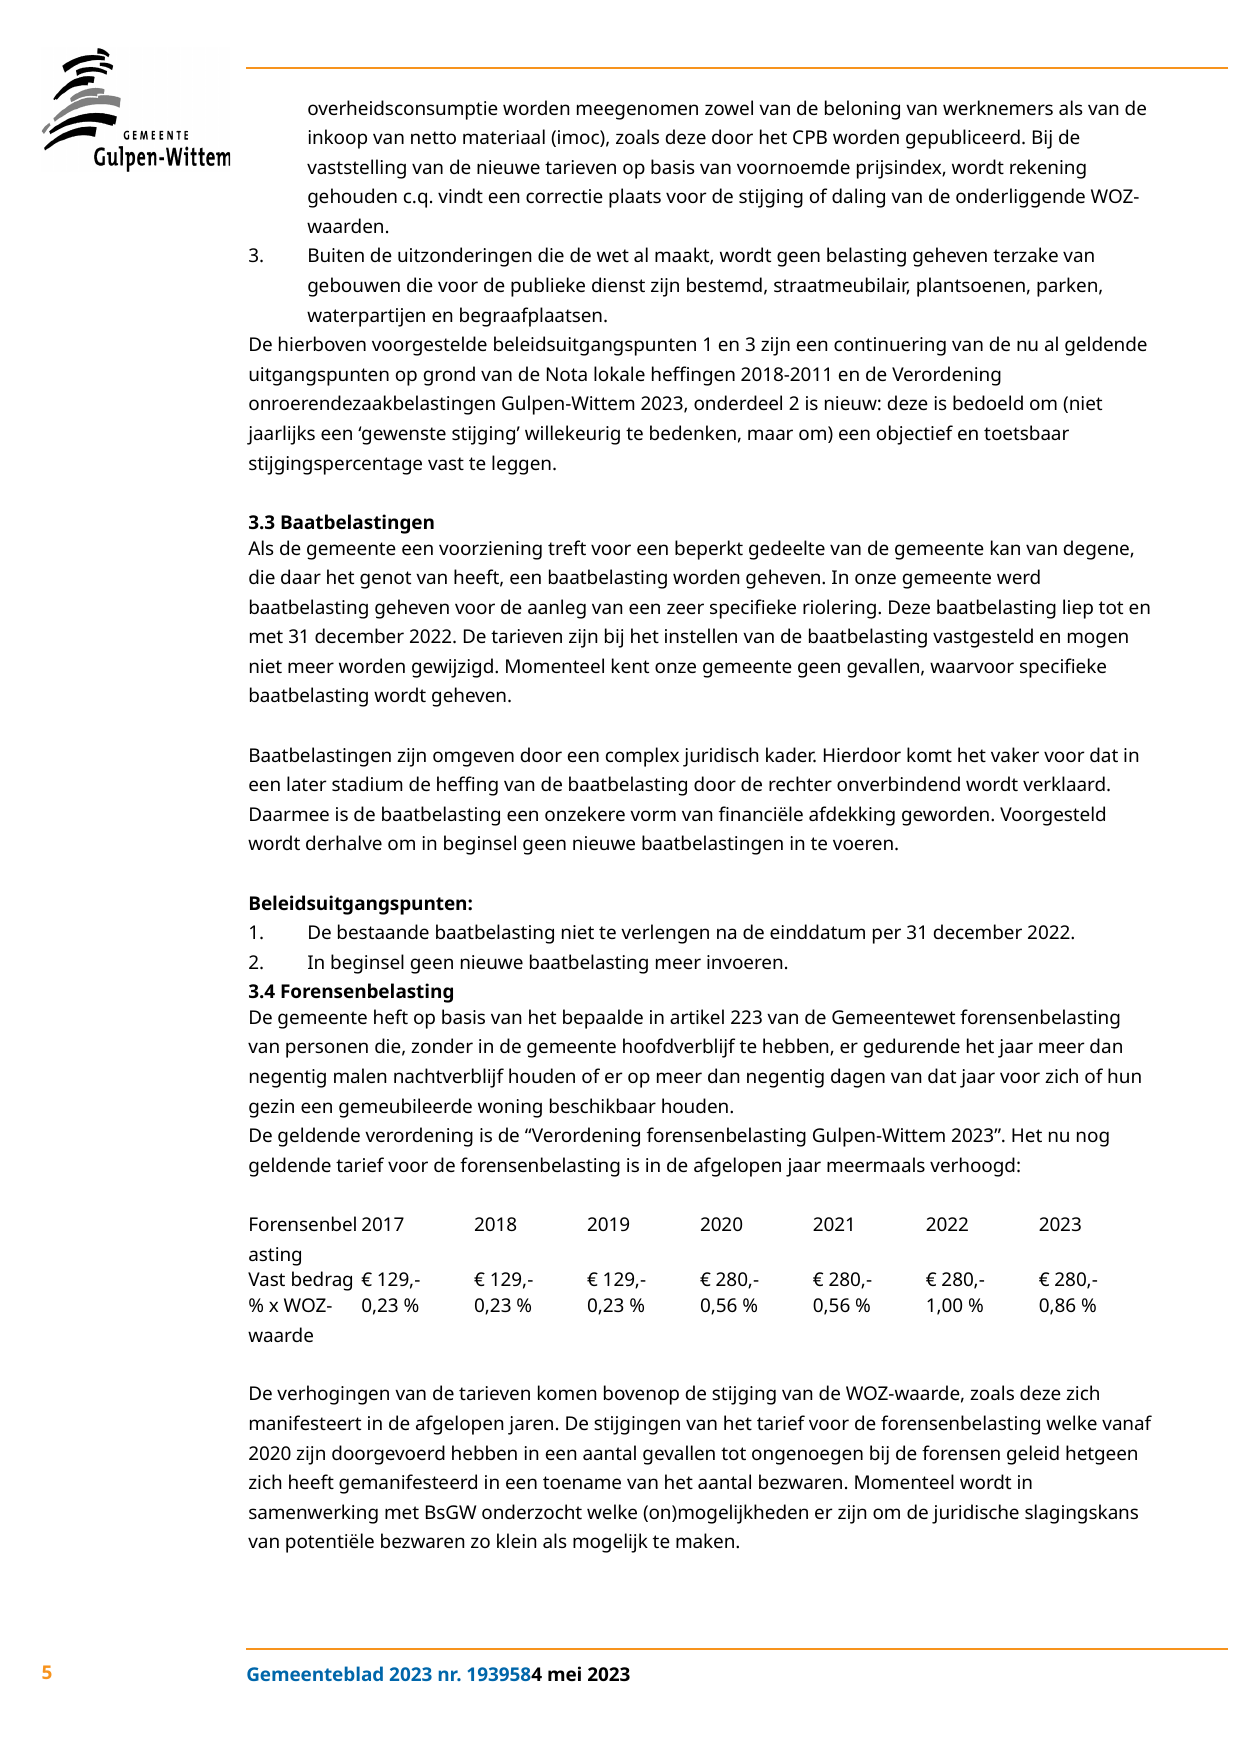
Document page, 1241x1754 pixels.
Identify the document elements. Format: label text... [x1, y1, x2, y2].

table_cell € 280,- [700, 1267, 813, 1292]
table_cell € 280,- [926, 1267, 1038, 1292]
text 3.3 Baatbelastingen [248, 509, 1152, 535]
text Beleidsuitgangspunten: [248, 890, 1152, 915]
table_cell € 129,- [361, 1267, 474, 1292]
table_cell 1,00 % [926, 1293, 1038, 1348]
table_header 2022 [926, 1211, 1038, 1267]
table_cell 0,56 % [700, 1293, 813, 1348]
table_cell 0,23 % [587, 1293, 700, 1348]
table_header 2017 [361, 1211, 474, 1267]
picture [41, 47, 231, 172]
list In beginsel geen nieuwe baatbelasting meer invoeren. [248, 949, 1152, 974]
table_cell 0,56 % [813, 1293, 926, 1348]
text De verhogingen van de tarieven komen bovenop de stijging van de WOZ-waarde, zoals deze zich manifesteert in de afgelopen jaren. De stijgingen van het tarief voor de forensenbelasting welke vanaf 2020 zijn doorgevoerd hebben in een aantal gevallen tot ongenoegen bij de forensen geleid hetgeen zich heeft gemanifesteerd in een toename van het aantal bezwaren. Momenteel wordt in samenwerking met BsGW onderzocht welke (on)mogelijkheden er zijn om de juridische slagingskans van potentiële bezwaren zo klein als mogelijk te maken. [248, 1381, 1152, 1554]
table_cell 0,23 % [474, 1293, 587, 1348]
text De gemeente heft op basis van het bepaalde in artikel 223 van de Gemeentewet forensenbelasting van personen die, zonder in de gemeente hoofdverblijf te hebben, er gedurende het jaar meer dan negentig malen nachtverblijf houden of er op meer dan negentig dagen van dat jaar voor zich of hun gezin een gemeubileerde woning beschikbaar houden. [248, 1004, 1152, 1119]
table_cell € 129,- [587, 1267, 700, 1292]
list Buiten de uitzonderingen die de wet al maakt, wordt geen belasting geheven terzake van gebouwen die voor de publieke dienst zijn bestemd, straatmeubilair, plantsoenen, parken, waterpartijen en begraafplaatsen. [248, 243, 1152, 328]
list overheidsconsumptie worden meegenomen zowel van de beloning van werknemers als van de inkoop van netto materiaal (imoc), zoals deze door het CPB worden gepubliceerd. Bij de vaststelling van de nieuwe tarieven op basis van voornoemde prijsindex, wordt rekening gehouden c.q. vindt een correctie plaats voor de stijging of daling van de onderliggende WOZ-waarden. [248, 95, 1152, 239]
table_cell € 280,- [813, 1267, 926, 1292]
table_header 2018 [474, 1211, 587, 1267]
table_header 2023 [1039, 1211, 1152, 1267]
table_header Forensenbelasting [248, 1211, 361, 1267]
table_header 2021 [813, 1211, 926, 1267]
table_cell 0,23 % [361, 1293, 474, 1348]
table_cell 0,86 % [1039, 1293, 1152, 1348]
table_cell € 280,- [1039, 1267, 1152, 1292]
text De hierboven voorgestelde beleidsuitgangspunten 1 en 3 zijn een continuering van de nu al geldende uitgangspunten op grond van de Nota lokale heffingen 2018-2011 en de Verordening onroerendezaakbelastingen Gulpen-Wittem 2023, onderdeel 2 is nieuw: deze is bedoeld om (niet jaarlijks een ‘gewenste stijging’ willekeurig te bedenken, maar om) een objectief en toetsbaar stijgingspercentage vast te leggen. [248, 331, 1152, 476]
table_cell € 129,- [474, 1267, 587, 1292]
table_header 2019 [587, 1211, 700, 1267]
list De bestaande baatbelasting niet te verlengen na de einddatum per 31 december 2022. [248, 919, 1152, 945]
text De geldende verordening is de “Verordening forensenbelasting Gulpen-Wittem 2023”. Het nu nog geldende tarief voor de forensenbelasting is in de afgelopen jaar meermaals verhoogd: [248, 1122, 1152, 1178]
text 3.4 Forensenbelasting [248, 978, 1152, 1004]
table_header 2020 [700, 1211, 813, 1267]
text Baatbelastingen zijn omgeven door een complex juridisch kader. Hierdoor komt het vaker voor dat in een later stadium de heffing van de baatbelasting door de rechter onverbindend wordt verklaard. Daarmee is de baatbelasting een onzekere vorm van financiële afdekking geworden. Voorgesteld wordt derhalve om in beginsel geen nieuwe baatbelastingen in te voeren. [248, 742, 1152, 856]
text Als de gemeente een voorziening treft voor een beperkt gedeelte van de gemeente kan van degene, die daar het genot van heeft, een baatbelasting worden geheven. In onze gemeente werd baatbelasting geheven voor de aanleg van een zeer specifieke riolering. Deze baatbelasting liep tot en met 31 december 2022. De tarieven zijn bij het instellen van de baatbelasting vastgesteld en mogen niet meer worden gewijzigd. Momenteel kent onze gemeente geen gevallen, waarvoor specifieke baatbelasting wordt geheven. [248, 535, 1152, 708]
table_cell % x WOZ-waarde [248, 1293, 361, 1348]
table_cell Vast bedrag [248, 1267, 361, 1292]
